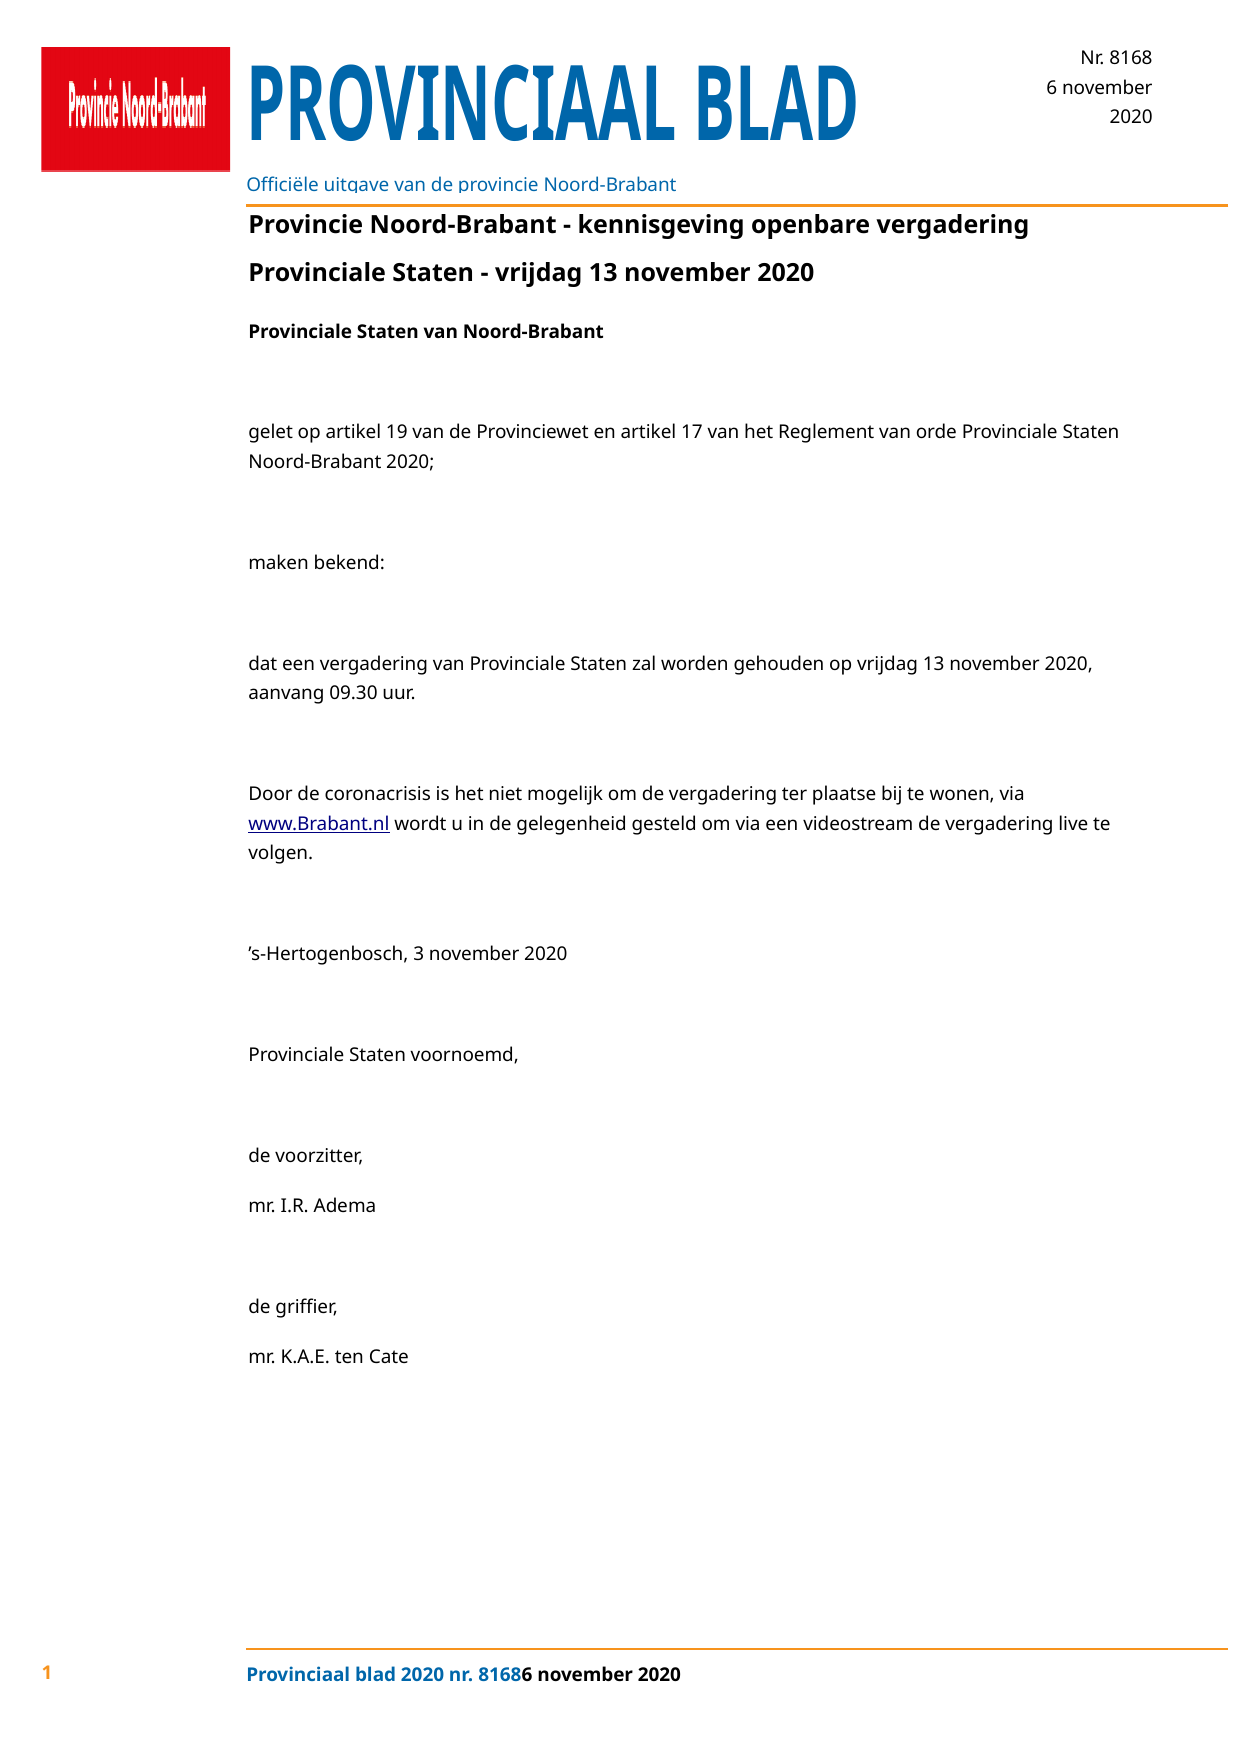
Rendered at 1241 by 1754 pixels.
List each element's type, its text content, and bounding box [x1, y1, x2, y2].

text Door de coronacrisis is het niet mogelijk om de vergadering ter plaatse bij te wonen, via www.Brabant.nl wordt u in de gelegenheid gesteld om via een videostream de vergadering live te volgen. [248, 780, 1152, 865]
text Provinciale Staten voornoemd, [248, 1041, 1152, 1067]
text mr. K.A.E. ten Cate [248, 1344, 1152, 1369]
text Provinciale Staten van Noord-Brabant [248, 318, 1152, 344]
picture [41, 47, 231, 172]
text mr. I.R. Adema [248, 1192, 1152, 1218]
text Provincie Noord-Brabant - kennisgeving openbare vergadering Provinciale Staten - vrijdag 13 november 2020 [248, 207, 1152, 288]
text de griffier, [248, 1293, 1152, 1319]
text maken bekend: [248, 549, 1152, 575]
text dat een vergadering van Provinciale Staten zal worden gehouden op vrijdag 13 november 2020, aanvang 09.30 uur. [248, 650, 1152, 705]
text de voorzitter, [248, 1142, 1152, 1168]
text ’s-Hertogenbosch, 3 november 2020 [248, 940, 1152, 966]
text gelet op artikel 19 van de Provinciewet en artikel 17 van het Reglement van orde Provinciale Staten Noord-Brabant 2020; [248, 419, 1152, 474]
